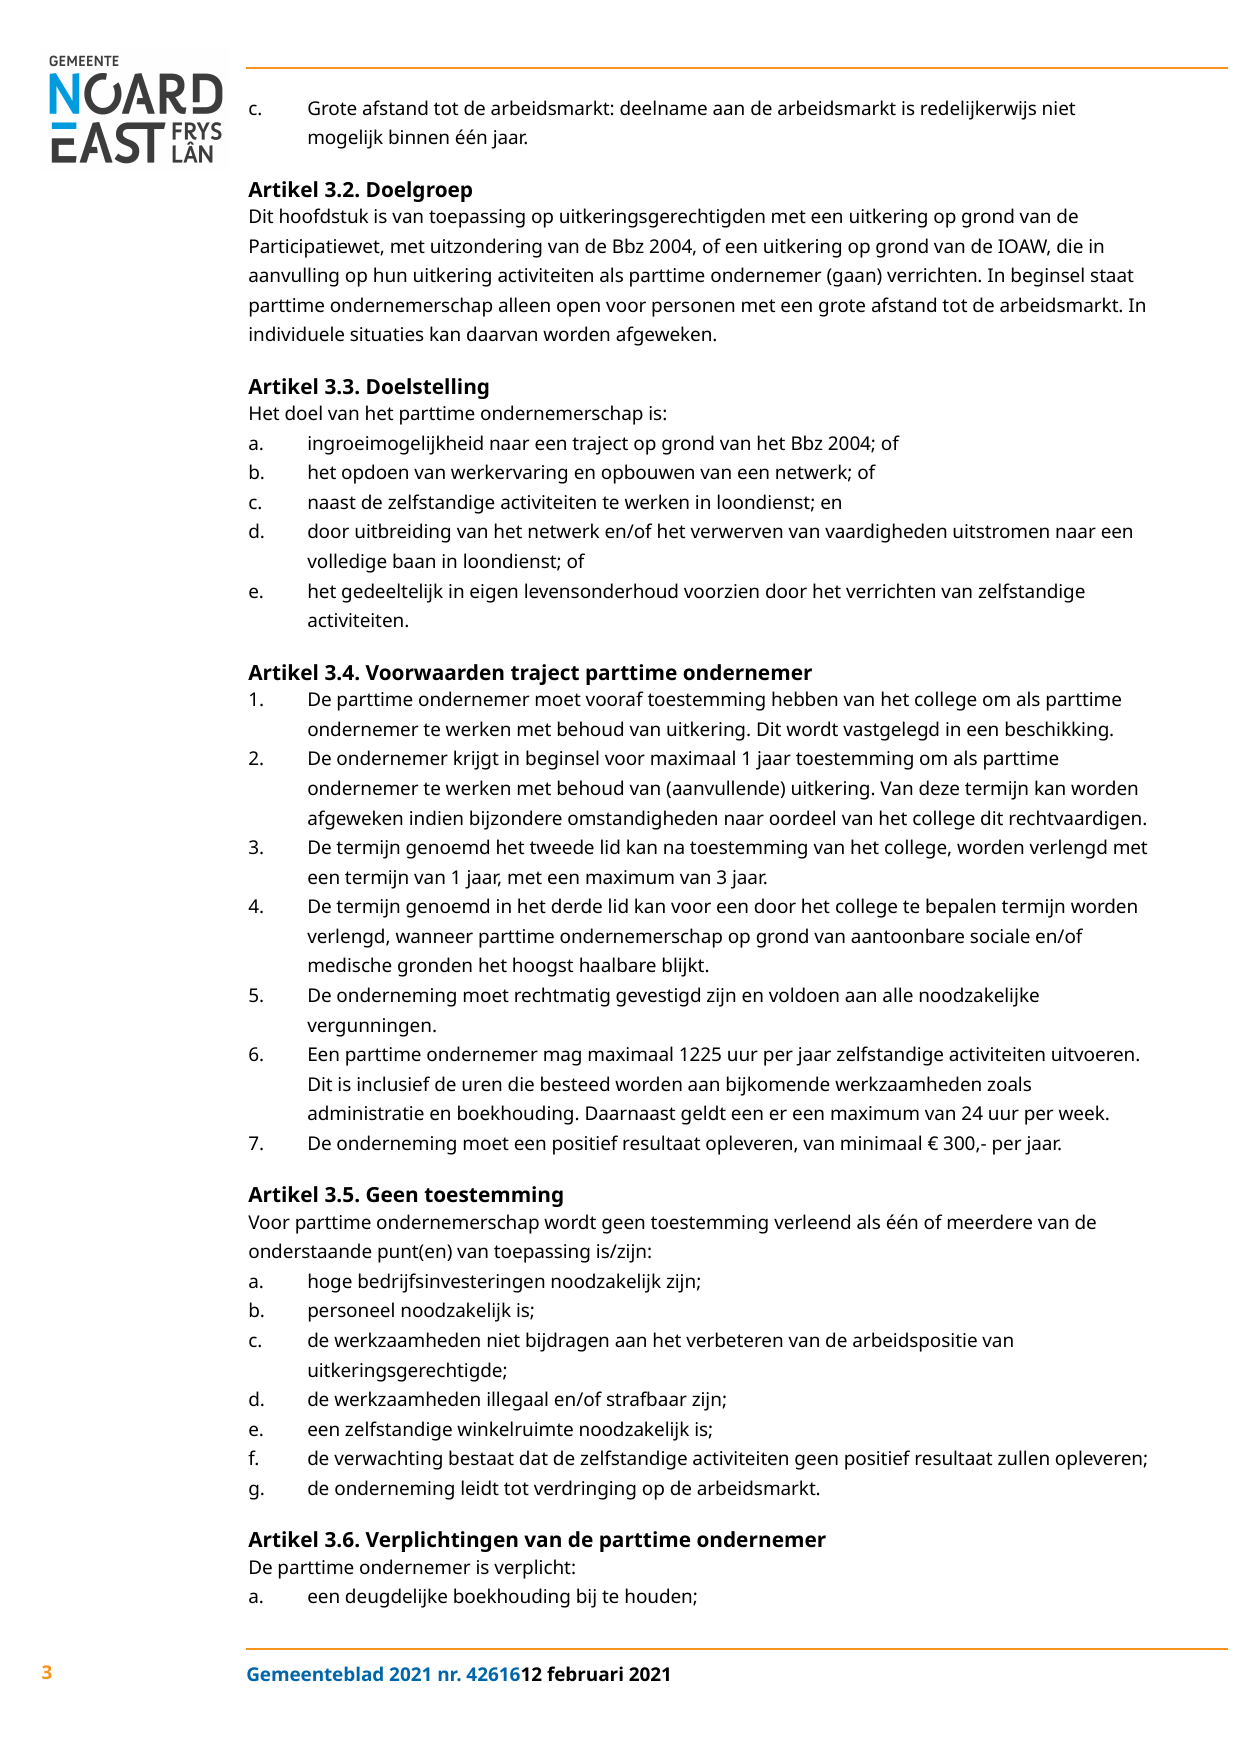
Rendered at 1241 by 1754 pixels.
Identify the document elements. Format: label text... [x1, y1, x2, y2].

list De parttime ondernemer moet vooraf toestemming hebben van het college om als parttime ondernemer te werken met behoud van uitkering. Dit wordt vastgelegd in een beschikking. [248, 686, 1152, 742]
text De parttime ondernemer is verplicht: [248, 1554, 1152, 1580]
list de onderneming leidt tot verdringing op de arbeidsmarkt. [248, 1475, 1152, 1501]
text Het doel van het parttime ondernemerschap is: [248, 400, 1152, 426]
text Artikel 3.3. Doelstelling [248, 372, 1152, 400]
list De onderneming moet rechtmatig gevestigd zijn en voldoen aan alle noodzakelijke vergunningen. [248, 982, 1152, 1037]
list De onderneming moet een positief resultaat opleveren, van minimaal € 300,- per jaar. [248, 1130, 1152, 1156]
list door uitbreiding van het netwerk en/of het verwerven van vaardigheden uitstromen naar een volledige baan in loondienst; of [248, 519, 1152, 574]
text Artikel 3.6. Verplichtingen van de parttime ondernemer [248, 1526, 1152, 1554]
list personeel noodzakelijk is; [248, 1298, 1152, 1323]
list Een parttime ondernemer mag maximaal 1225 uur per jaar zelfstandige activiteiten uitvoeren. Dit is inclusief de uren die besteed worden aan bijkomende werkzaamheden zoals administratie en boekhouding. Daarnaast geldt een er een maximum van 24 uur per week. [248, 1041, 1152, 1126]
list het opdoen van werkervaring en opbouwen van een netwerk; of [248, 459, 1152, 485]
list een zelfstandige winkelruimte noodzakelijk is; [248, 1416, 1152, 1442]
list de verwachting bestaat dat de zelfstandige activiteiten geen positief resultaat zullen opleveren; [248, 1446, 1152, 1471]
text Artikel 3.5. Geen toestemming [248, 1181, 1152, 1209]
text Artikel 3.2. Doelgroep [248, 175, 1152, 203]
list ingroeimogelijkheid naar een traject op grond van het Bbz 2004; of [248, 430, 1152, 456]
list De termijn genoemd het tweede lid kan na toestemming van het college, worden verlengd met een termijn van 1 jaar, met een maximum van 3 jaar. [248, 834, 1152, 889]
list het gedeeltelijk in eigen levensonderhoud voorzien door het verrichten van zelfstandige activiteiten. [248, 578, 1152, 633]
picture [41, 47, 231, 172]
list naast de zelfstandige activiteiten te werken in loondienst; en [248, 489, 1152, 515]
list De ondernemer krijgt in beginsel voor maximaal 1 jaar toestemming om als parttime ondernemer te werken met behoud van (aanvullende) uitkering. Van deze termijn kan worden afgeweken indien bijzondere omstandigheden naar oordeel van het college dit rechtvaardigen. [248, 746, 1152, 830]
list de werkzaamheden illegaal en/of strafbaar zijn; [248, 1386, 1152, 1412]
text Voor parttime ondernemerschap wordt geen toestemming verleend als één of meerdere van de onderstaande punt(en) van toepassing is/zijn: [248, 1209, 1152, 1264]
list Grote afstand tot de arbeidsmarkt: deelname aan de arbeidsmarkt is redelijkerwijs niet mogelijk binnen één jaar. [248, 95, 1152, 150]
list hoge bedrijfsinvesteringen noodzakelijk zijn; [248, 1268, 1152, 1294]
list een deugdelijke boekhouding bij te houden; [248, 1584, 1152, 1609]
list De termijn genoemd in het derde lid kan voor een door het college te bepalen termijn worden verlengd, wanneer parttime ondernemerschap op grond van aantoonbare sociale en/of medische gronden het hoogst haalbare blijkt. [248, 893, 1152, 978]
text Artikel 3.4. Voorwaarden traject parttime ondernemer [248, 658, 1152, 686]
list de werkzaamheden niet bijdragen aan het verbeteren van de arbeidspositie van uitkeringsgerechtigde; [248, 1327, 1152, 1383]
text Dit hoofdstuk is van toepassing op uitkeringsgerechtigden met een uitkering op grond van de Participatiewet, met uitzondering van de Bbz 2004, of een uitkering op grond van de IOAW, die in aanvulling op hun uitkering activiteiten als parttime ondernemer (gaan) verrichten. In beginsel staat parttime ondernemerschap alleen open voor personen met een grote afstand tot de arbeidsmarkt. In individuele situaties kan daarvan worden afgeweken. [248, 203, 1152, 347]
